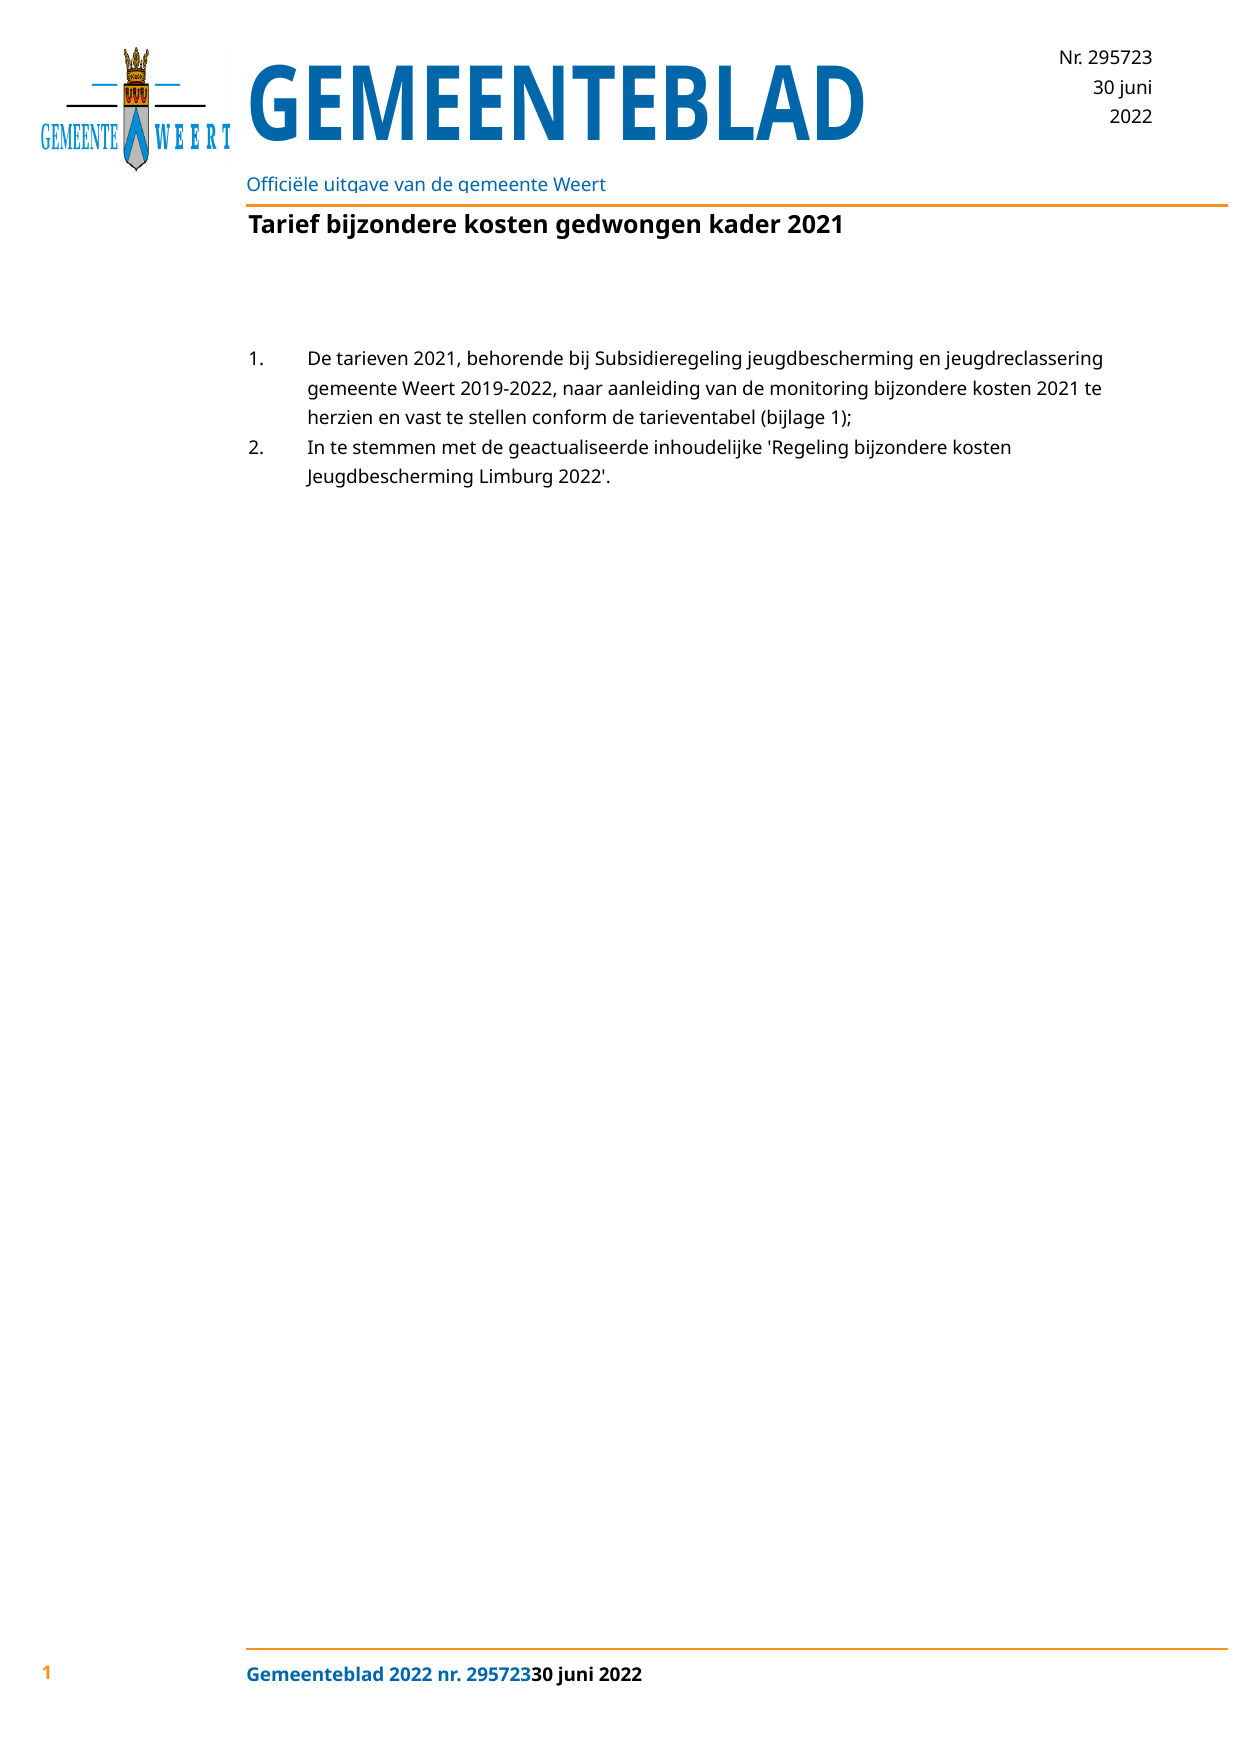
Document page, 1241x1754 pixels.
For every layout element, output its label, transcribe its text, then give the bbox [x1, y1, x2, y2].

list De tarieven 2021, behorende bij Subsidieregeling jeugdbescherming en jeugdreclassering gemeente Weert 2019-2022, naar aanleiding van de monitoring bijzondere kosten 2021 te herzien en vast te stellen conform de tarieventabel (bijlage 1); [248, 345, 1152, 430]
text Tarief bijzondere kosten gedwongen kader 2021 [248, 207, 1152, 241]
list In te stemmen met de geactualiseerde inhoudelijke 'Regeling bijzondere kosten Jeugdbescherming Limburg 2022'. [248, 434, 1152, 489]
picture [41, 47, 231, 172]
